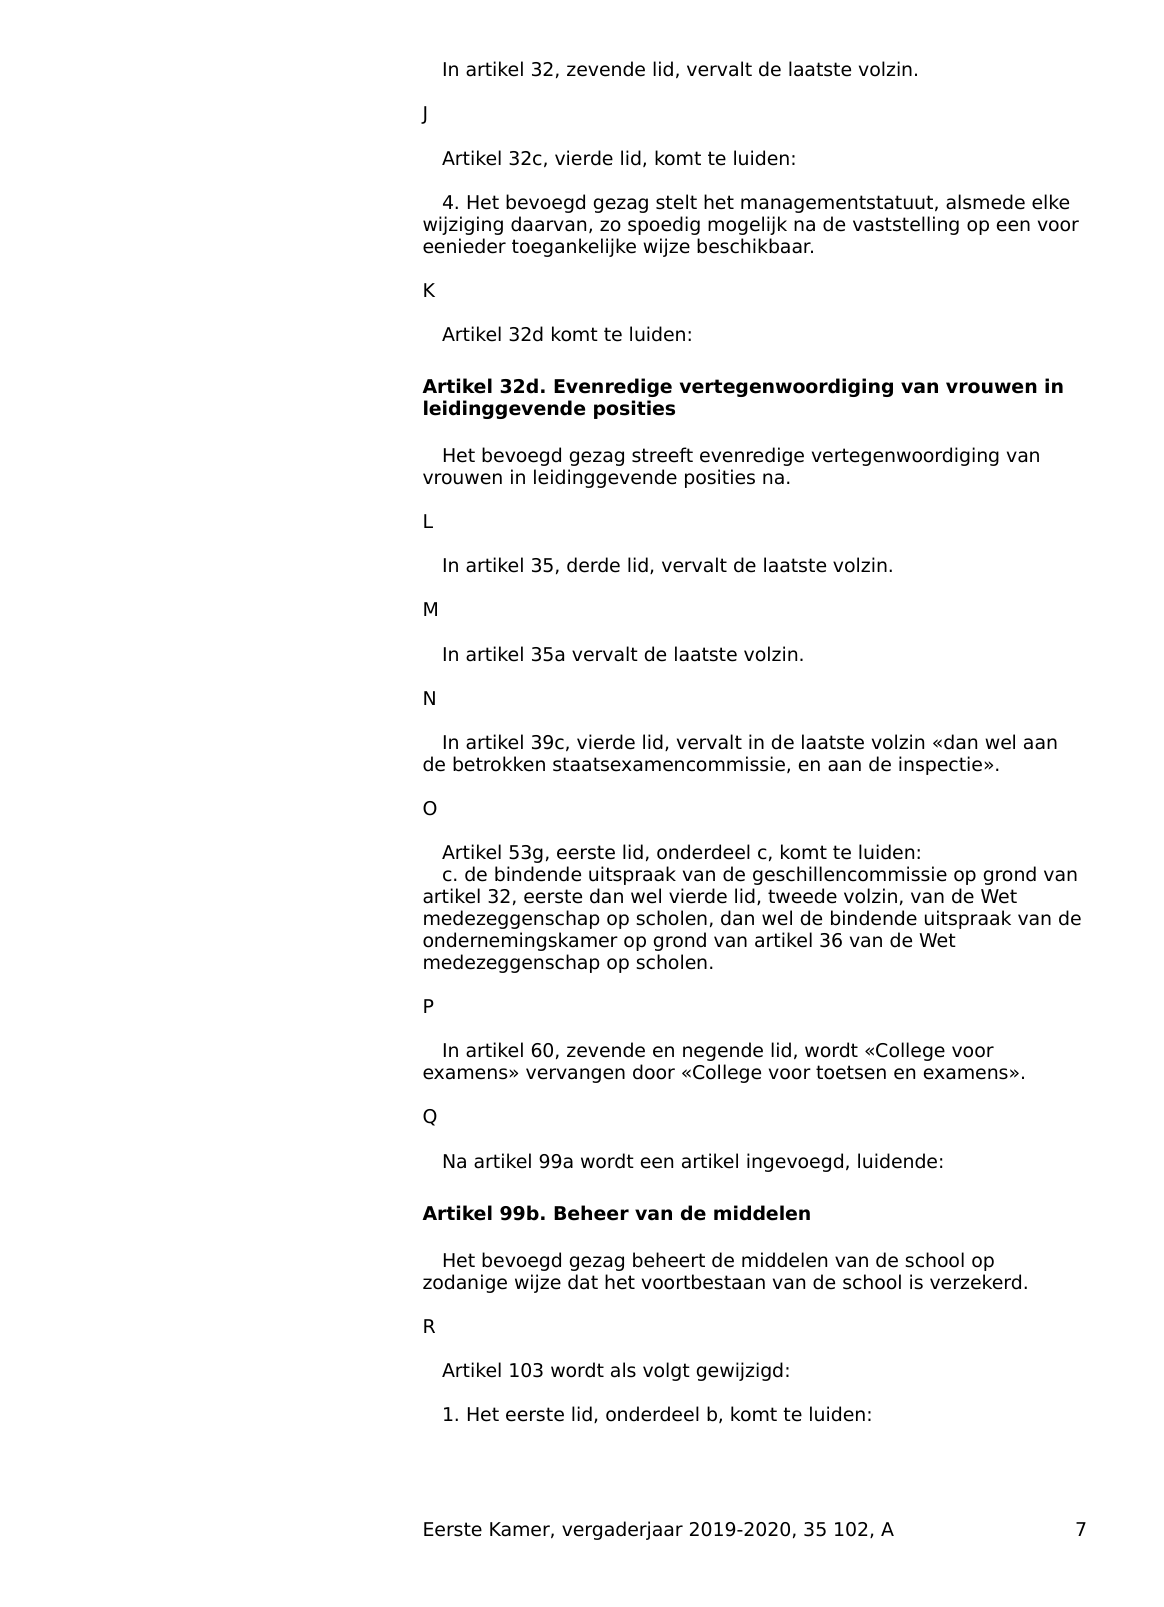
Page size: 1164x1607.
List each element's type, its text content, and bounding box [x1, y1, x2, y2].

text In artikel 39c, vierde lid, vervalt in de laatste volzin «dan wel aan de betrokken staatsexamencommissie, en aan de inspectie». [422, 732, 1087, 776]
text Na artikel 99a wordt een artikel ingevoegd, luidende: [422, 1151, 1087, 1173]
text In artikel 32, zevende lid, vervalt de laatste volzin. [422, 59, 1087, 81]
subtitle Artikel 99b. Beheer van de middelen [422, 1203, 1087, 1224]
text In artikel 35a vervalt de laatste volzin. [422, 643, 1087, 665]
text 4. Het bevoegd gezag stelt het managementstatuut, alsmede elke wijziging daarvan, zo spoedig mogelijk na de vaststelling op een voor eenieder toegankelijke wijze beschikbaar. [422, 192, 1087, 257]
text O [422, 798, 1087, 820]
text J [422, 103, 1087, 125]
text Artikel 32d komt te luiden: [422, 324, 1087, 346]
text c. de bindende uitspraak van de geschillencommissie op grond van artikel 32, eerste dan wel vierde lid, tweede volzin, van de Wet medezeggenschap op scholen, dan wel de bindende uitspraak van de ondernemingskamer op grond van artikel 36 van de Wet medezeggenschap op scholen. [422, 864, 1087, 974]
text Artikel 53g, eerste lid, onderdeel c, komt te luiden: [422, 842, 1087, 864]
text L [422, 511, 1087, 533]
text In artikel 60, zevende en negende lid, wordt «College voor examens» vervangen door «College voor toetsen en examens». [422, 1040, 1087, 1084]
text Q [422, 1106, 1087, 1128]
text Artikel 103 wordt als volgt gewijzigd: [422, 1360, 1087, 1382]
text Artikel 32c, vierde lid, komt te luiden: [422, 147, 1087, 169]
text R [422, 1316, 1087, 1338]
text K [422, 280, 1087, 302]
text P [422, 996, 1087, 1018]
text Het bevoegd gezag beheert de middelen van de school op zodanige wijze dat het voortbestaan van de school is verzekerd. [422, 1249, 1087, 1293]
subtitle Artikel 32d. Evenredige vertegenwoordiging van vrouwen in leidinggevende posities [422, 376, 1087, 420]
text 1. Het eerste lid, onderdeel b, komt te luiden: [422, 1404, 1087, 1426]
text N [422, 688, 1087, 709]
text Het bevoegd gezag streeft evenredige vertegenwoordiging van vrouwen in leidinggevende posities na. [422, 445, 1087, 489]
text In artikel 35, derde lid, vervalt de laatste volzin. [422, 555, 1087, 577]
text M [422, 599, 1087, 621]
